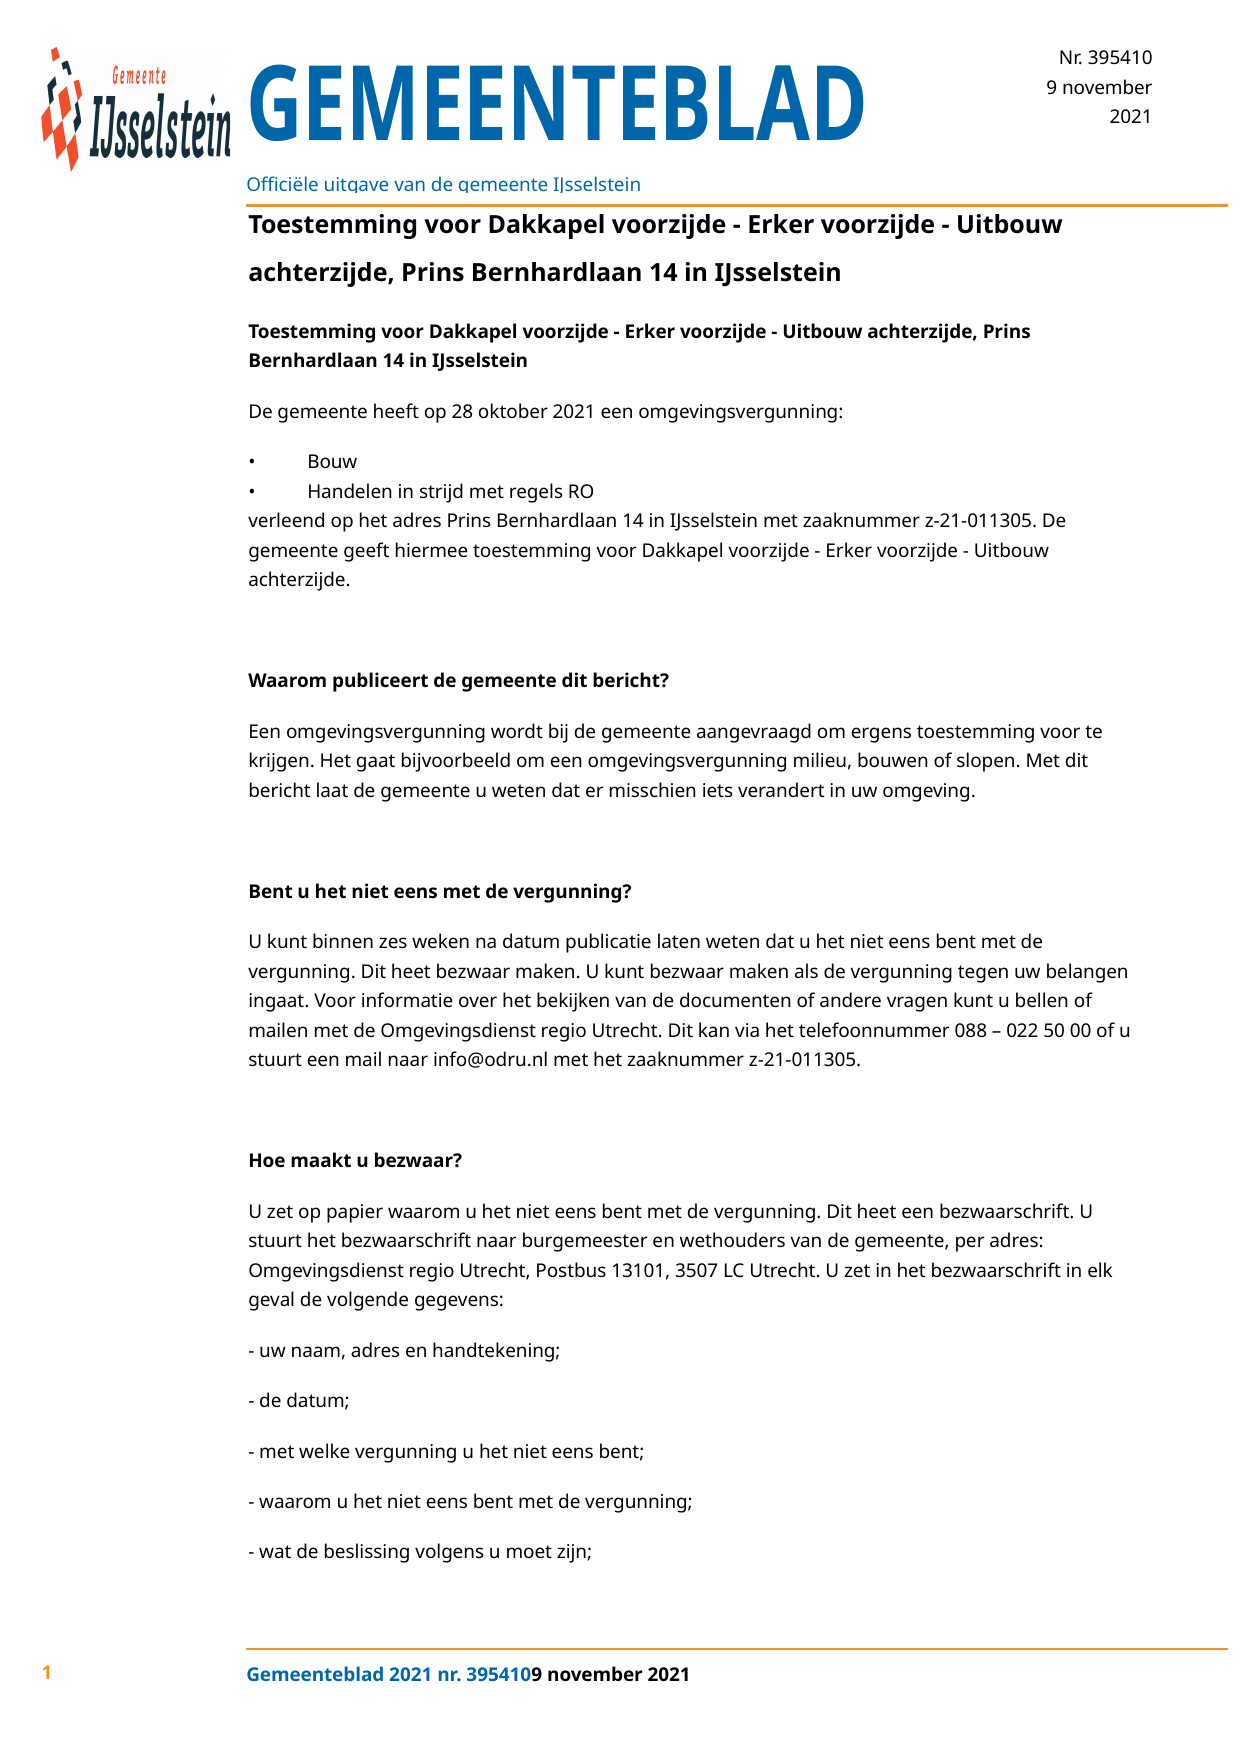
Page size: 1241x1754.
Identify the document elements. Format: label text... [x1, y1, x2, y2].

text Bent u het niet eens met de vergunning? [248, 878, 1152, 904]
text U kunt binnen zes weken na datum publicatie laten weten dat u het niet eens bent met de vergunning. Dit heet bezwaar maken. U kunt bezwaar maken als de vergunning tegen uw belangen ingaat. Voor informatie over het bekijken van de documenten of andere vragen kunt u bellen of mailen met de Omgevingsdienst regio Utrecht. Dit kan via het telefoonnummer 088 – 022 50 00 of u stuurt een mail naar info@odru.nl met het zaaknummer z-21-011305. [248, 928, 1152, 1072]
text - de datum; [248, 1387, 1152, 1413]
text Een omgevingsvergunning wordt bij de gemeente aangevraagd om ergens toestemming voor te krijgen. Het gaat bijvoorbeeld om een omgevingsvergunning milieu, bouwen of slopen. Met dit bericht laat de gemeente u weten dat er misschien iets verandert in uw omgeving. [248, 718, 1152, 803]
text - uw naam, adres en handtekening; [248, 1337, 1152, 1363]
text Waarom publiceert de gemeente dit bericht? [248, 667, 1152, 693]
text - waarom u het niet eens bent met de vergunning; [248, 1488, 1152, 1514]
text - met welke vergunning u het niet eens bent; [248, 1438, 1152, 1464]
text U zet op papier waarom u het niet eens bent met de vergunning. Dit heet een bezwaarschrift. U stuurt het bezwaarschrift naar burgemeester en wethouders van de gemeente, per adres: Omgevingsdienst regio Utrecht, Postbus 13101, 3507 LC Utrecht. U zet in het bezwaarschrift in elk geval de volgende gegevens: [248, 1198, 1152, 1312]
text - wat de beslissing volgens u moet zijn; [248, 1539, 1152, 1564]
text De gemeente heeft op 28 oktober 2021 een omgevingsvergunning: [248, 398, 1152, 424]
text Toestemming voor Dakkapel voorzijde - Erker voorzijde - Uitbouw achterzijde, Prins Bernhardlaan 14 in IJsselstein [248, 207, 1152, 288]
list Handelen in strijd met regels RO [248, 478, 1152, 504]
list Bouw [248, 448, 1152, 474]
text Toestemming voor Dakkapel voorzijde - Erker voorzijde - Uitbouw achterzijde, Prins Bernhardlaan 14 in IJsselstein [248, 318, 1152, 373]
text verleend op het adres Prins Bernhardlaan 14 in IJsselstein met zaaknummer z-21-011305. De gemeente geeft hiermee toestemming voor Dakkapel voorzijde - Erker voorzijde - Uitbouw achterzijde. [248, 507, 1152, 592]
picture [41, 47, 231, 172]
text Hoe maakt u bezwaar? [248, 1147, 1152, 1173]
